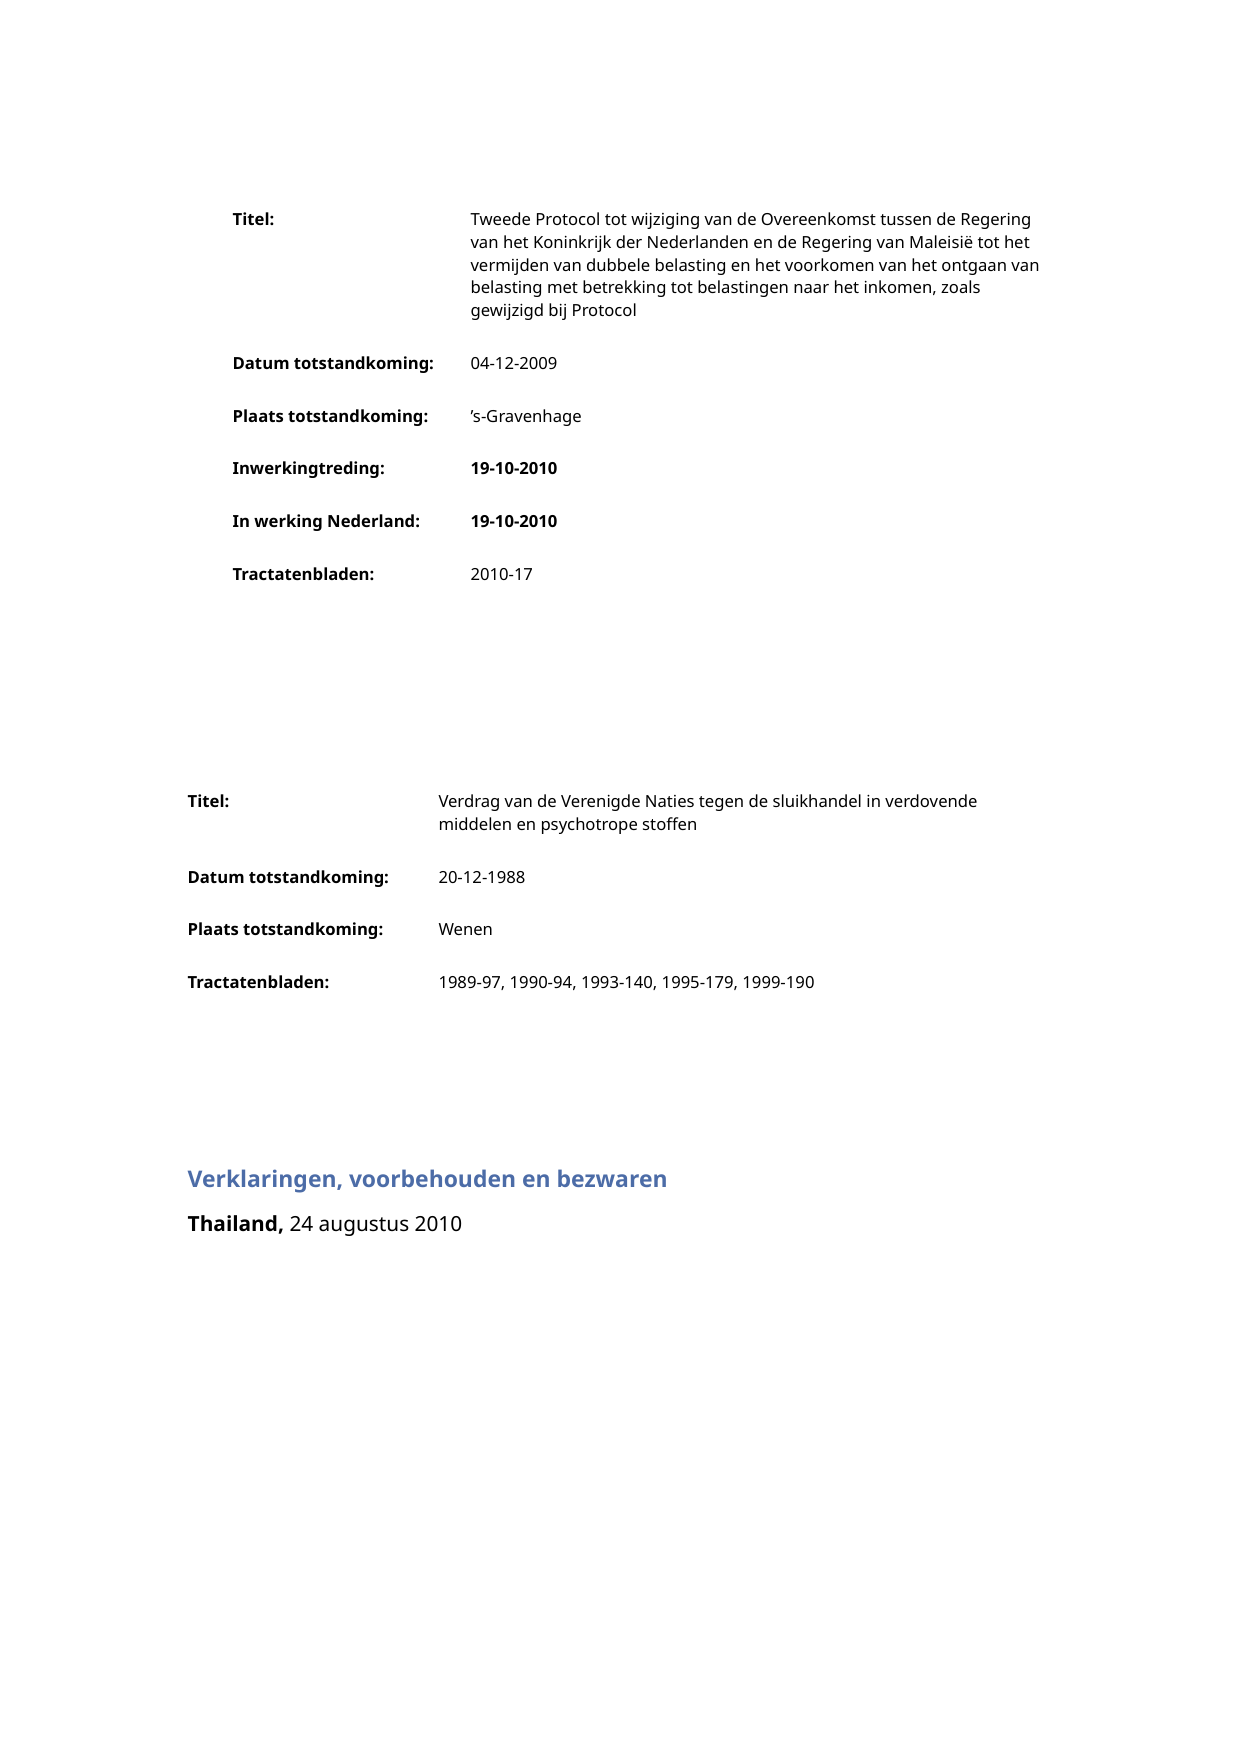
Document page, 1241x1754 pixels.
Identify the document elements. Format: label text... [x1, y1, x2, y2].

table_header Verdrag van de Verenigde Naties tegen de sluikhandel in verdovende middelen en psychotrope stoffen [438, 790, 1053, 865]
table_cell Plaats totstandkoming: [233, 404, 470, 457]
table_cell Datum totstandkoming: [188, 865, 438, 918]
table_cell 2010-17 [470, 562, 1053, 615]
table_cell Tractatenbladen: [233, 562, 470, 615]
table_cell Plaats totstandkoming: [188, 918, 438, 971]
table_cell In werking Nederland: [233, 510, 470, 562]
table_header Titel: [188, 790, 438, 865]
table_cell 20-12-1988 [438, 865, 1053, 918]
table_cell Inwerkingtreding: [233, 457, 470, 509]
table_cell Datum totstandkoming: [233, 351, 470, 404]
table_cell 04-12-2009 [470, 351, 1053, 404]
table_cell 19-10-2010 [470, 457, 1053, 509]
table_cell [188, 1023, 1053, 1082]
table_header Tweede Protocol tot wijziging van de Overeenkomst tussen de Regering van het Koninkrijk der Nederlanden en de Regering van Maleisië tot het vermijden van dubbele belasting en het voorkomen van het ontgaan van belasting met betrekking tot belastingen naar het inkomen, zoals gewijzigd bij Protocol [470, 208, 1053, 351]
table_cell [233, 615, 1053, 673]
table_cell 19-10-2010 [470, 510, 1053, 562]
table_header Titel: [233, 208, 470, 351]
table_cell ’s-Gravenhage [470, 404, 1053, 457]
table_cell 1989-97, 1990-94, 1993-140, 1995-179, 1999-190 [438, 971, 1053, 1023]
text Thailand, 24 augustus 2010 [187, 1209, 1053, 1237]
table_cell Tractatenbladen: [188, 971, 438, 1023]
subtitle Verklaringen, voorbehouden en bezwaren [187, 1163, 1053, 1194]
table_cell Wenen [438, 918, 1053, 971]
